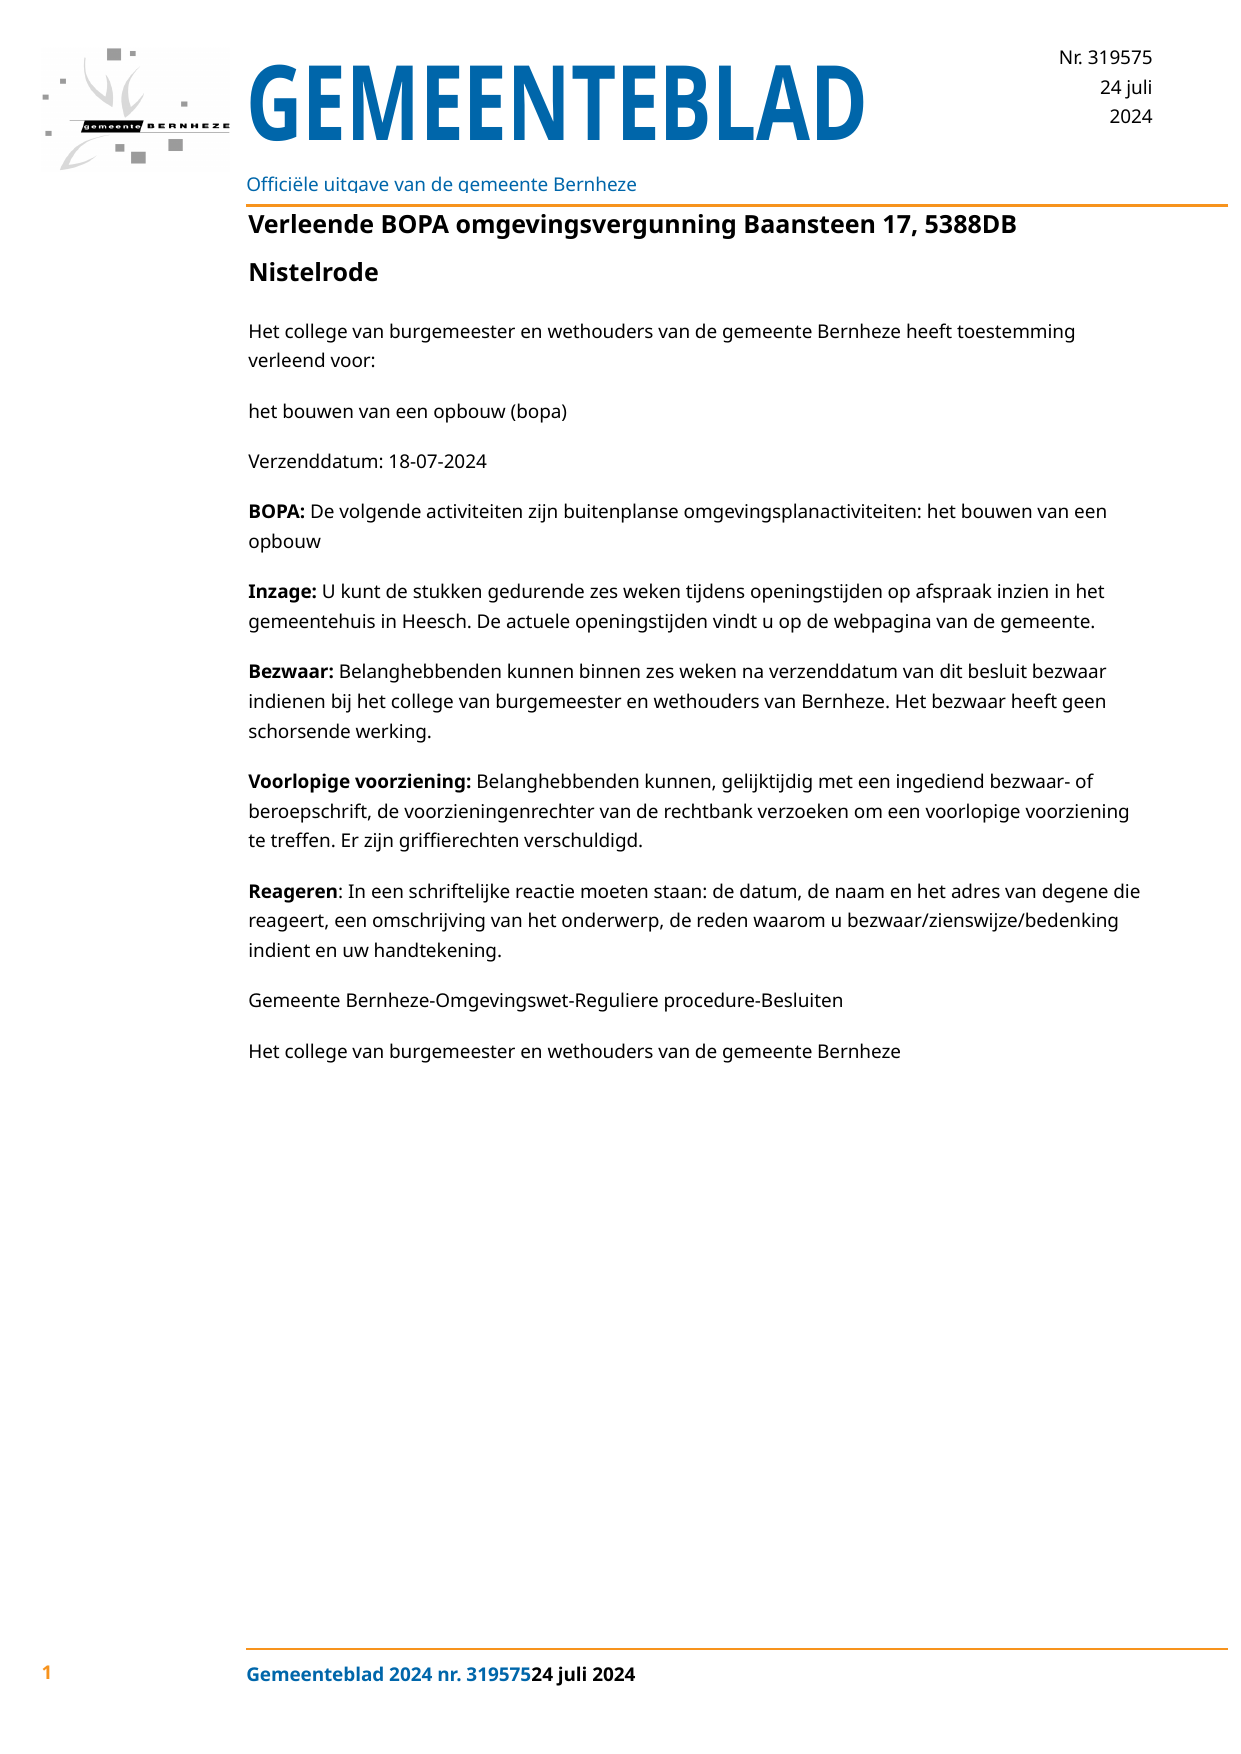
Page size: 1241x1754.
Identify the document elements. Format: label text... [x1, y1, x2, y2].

text Verzenddatum: 18-07-2024 [248, 448, 1152, 474]
text BOPA: De volgende activiteiten zijn buitenplanse omgevingsplanactiviteiten: het bouwen van een opbouw [248, 499, 1152, 554]
text Verleende BOPA omgevingsvergunning Baansteen 17, 5388DB Nistelrode [248, 207, 1152, 288]
picture [41, 47, 231, 172]
text Bezwaar: Belanghebbenden kunnen binnen zes weken na verzenddatum van dit besluit bezwaar indienen bij het college van burgemeester en wethouders van Bernheze. Het bezwaar heeft geen schorsende werking. [248, 659, 1152, 744]
text Voorlopige voorziening: Belanghebbenden kunnen, gelijktijdig met een ingediend bezwaar- of beroepschrift, de voorzieningenrechter van de rechtbank verzoeken om een voorlopige voorziening te treffen. Er zijn griffierechten verschuldigd. [248, 768, 1152, 853]
text Reageren: In een schriftelijke reactie moeten staan: de datum, de naam en het adres van degene die reageert, een omschrijving van het onderwerp, de reden waarom u bezwaar/zienswijze/bedenking indient en uw handtekening. [248, 878, 1152, 963]
text Gemeente Bernheze-Omgevingswet-Reguliere procedure-Besluiten [248, 987, 1152, 1013]
text Het college van burgemeester en wethouders van de gemeente Bernheze heeft toestemming verleend voor: [248, 318, 1152, 373]
text het bouwen van een opbouw (bopa) [248, 398, 1152, 424]
text Inzage: U kunt de stukken gedurende zes weken tijdens openingstijden op afspraak inzien in het gemeentehuis in Heesch. De actuele openingstijden vindt u op de webpagina van de gemeente. [248, 579, 1152, 634]
text Het college van burgemeester en wethouders van de gemeente Bernheze [248, 1038, 1152, 1064]
